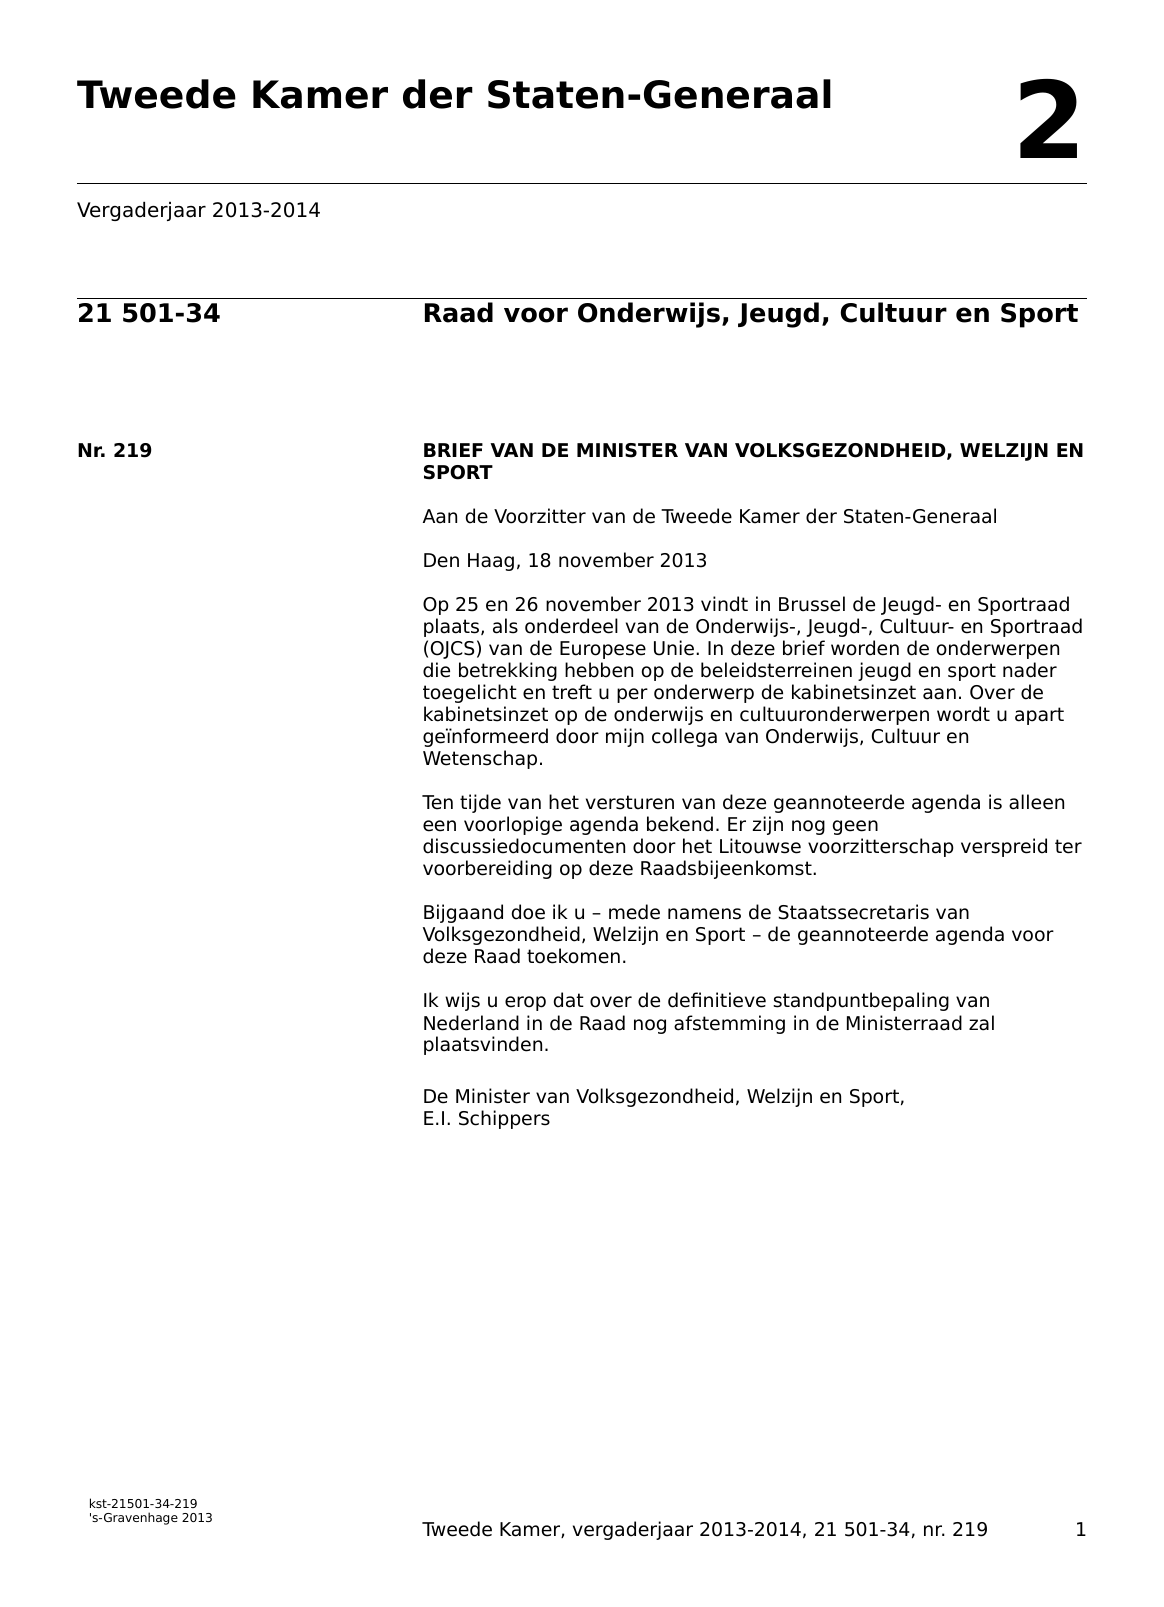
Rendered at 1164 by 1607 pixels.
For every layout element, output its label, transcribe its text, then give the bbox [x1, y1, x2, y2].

text Ten tijde van het versturen van deze geannoteerde agenda is alleen een voorlopige agenda bekend. Er zijn nog geen discussiedocumenten door het Litouwse voorzitterschap verspreid ter voorbereiding op deze Raadsbijeenkomst. [422, 792, 1087, 880]
text Ik wijs u erop dat over de definitieve standpuntbepaling van Nederland in de Raad nog afstemming in de Ministerraad zal plaatsvinden. [422, 990, 1087, 1056]
text kst-21501-34-219 [88, 1497, 323, 1511]
table_header 2 [886, 59, 1087, 183]
text Bijgaand doe ik u – mede namens de Staatssecretaris van Volksgezondheid, Welzijn en Sport – de geannoteerde agenda voor deze Raad toekomen. [422, 902, 1087, 968]
text Den Haag, 18 november 2013 [422, 550, 1087, 572]
subtitle 21 501-34 Raad voor Onderwijs, Jeugd, Cultuur en Sport [77, 299, 1087, 329]
text Aan de Voorzitter van de Tweede Kamer der Staten-Generaal [422, 506, 1087, 528]
table_cell Vergaderjaar 2013-2014 [77, 184, 1087, 298]
text 's-Gravenhage 2013 [88, 1511, 323, 1525]
subtitle Nr. 219 BRIEF VAN DE MINISTER VAN VOLKSGEZONDHEID, WELZIJN EN SPORT [77, 440, 1087, 484]
table_header Tweede Kamer der Staten-Generaal [77, 59, 886, 183]
text Op 25 en 26 november 2013 vindt in Brussel de Jeugd- en Sportraad plaats, als onderdeel van de Onderwijs-, Jeugd-, Cultuur- en Sportraad (OJCS) van de Europese Unie. In deze brief worden de onderwerpen die betrekking hebben op de beleidsterreinen jeugd en sport nader toegelicht en treft u per onderwerp de kabinetsinzet aan. Over de kabinetsinzet op de onderwijs en cultuuronderwerpen wordt u apart geïnformeerd door mijn collega van Onderwijs, Cultuur en Wetenschap. [422, 594, 1087, 770]
text De Minister van Volksgezondheid, Welzijn en Sport, E.I. Schippers [422, 1086, 1087, 1130]
